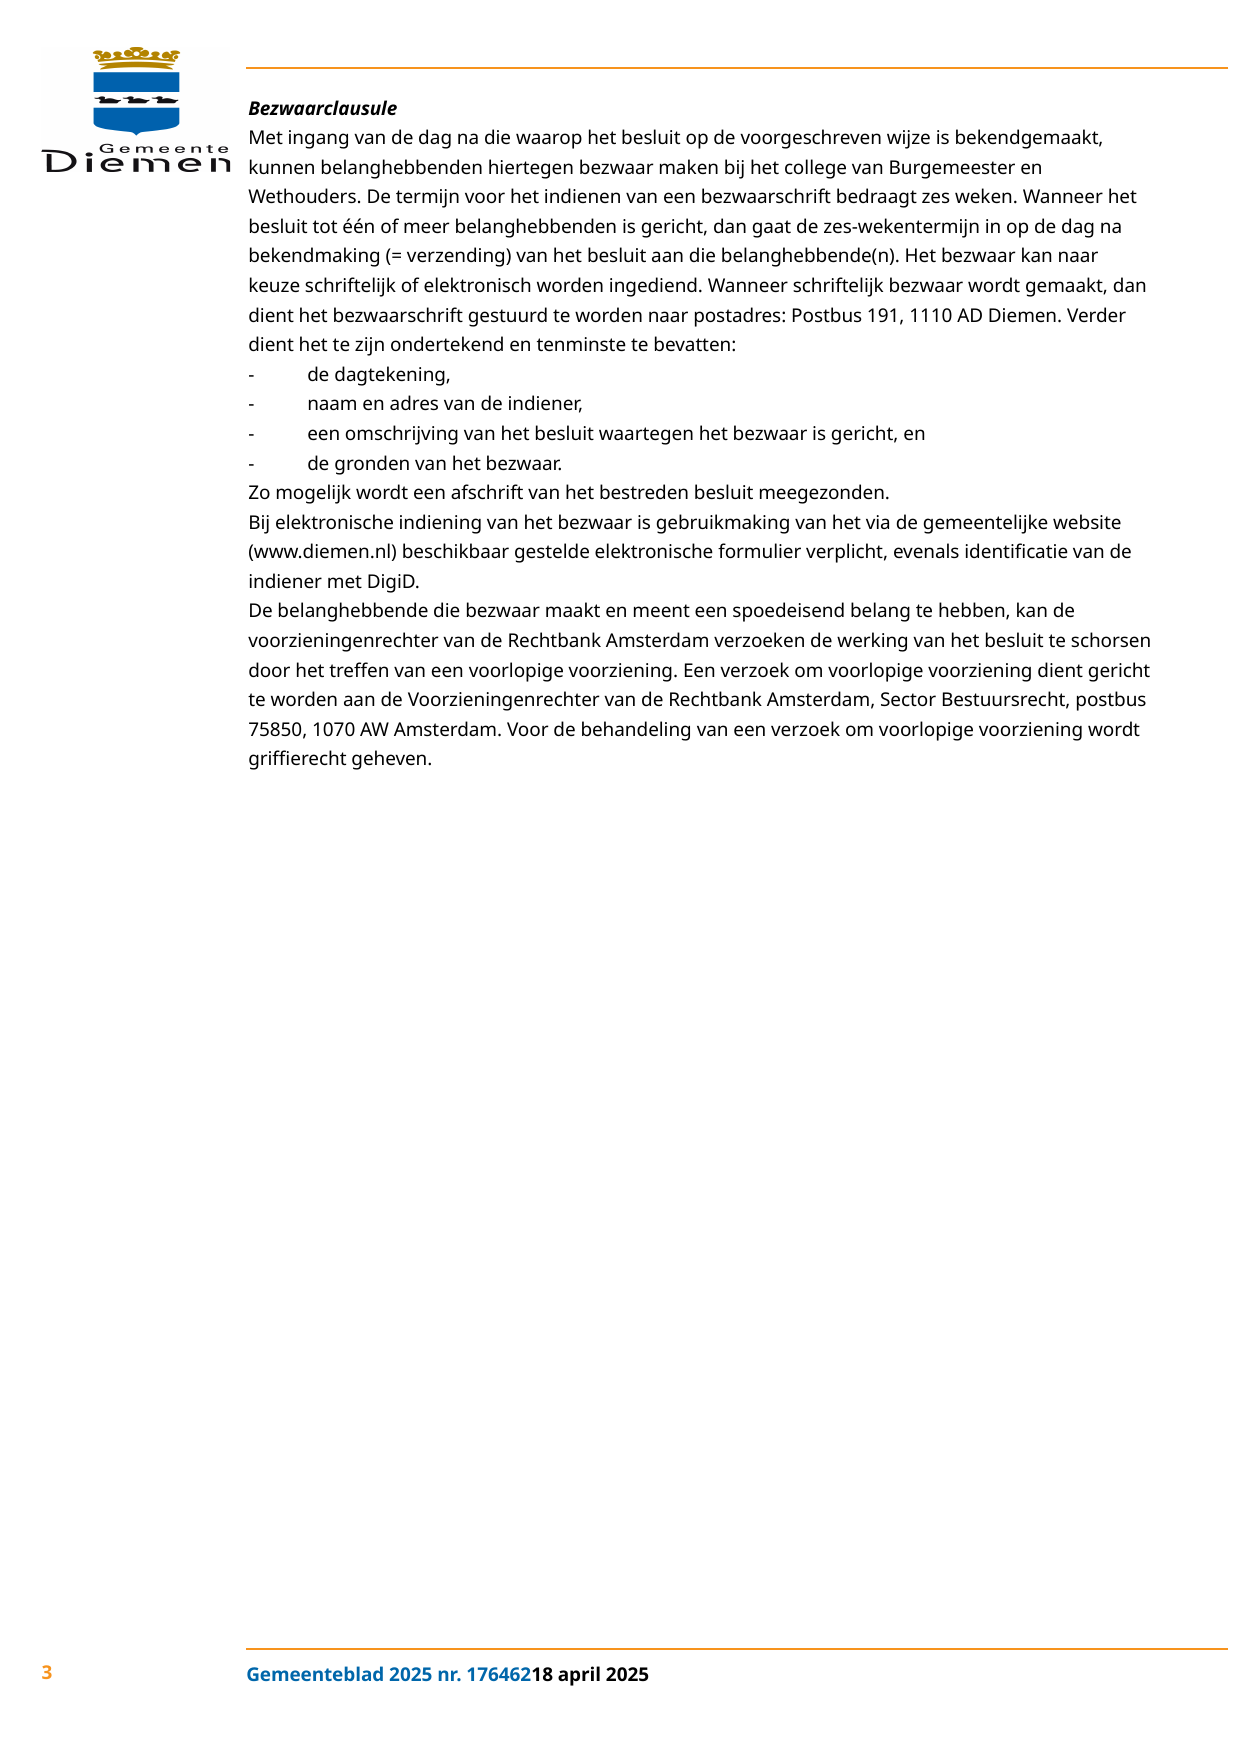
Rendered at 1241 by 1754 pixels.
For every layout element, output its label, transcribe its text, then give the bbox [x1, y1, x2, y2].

picture [41, 47, 231, 172]
text Met ingang van de dag na die waarop het besluit op de voorgeschreven wijze is bekendgemaakt, kunnen belanghebbenden hiertegen bezwaar maken bij het college van Burgemeester en Wethouders. De termijn voor het indienen van een bezwaarschrift bedraagt zes weken. Wanneer het besluit tot één of meer belanghebbenden is gericht, dan gaat de zes-wekentermijn in op de dag na bekendmaking (= verzending) van het besluit aan die belanghebbende(n). Het bezwaar kan naar keuze schriftelijk of elektronisch worden ingediend. Wanneer schriftelijk bezwaar wordt gemaakt, dan dient het bezwaarschrift gestuurd te worden naar postadres: Postbus 191, 1110 AD Diemen. Verder dient het te zijn ondertekend en tenminste te bevatten: [248, 124, 1152, 357]
text Zo mogelijk wordt een afschrift van het bestreden besluit meegezonden. [248, 479, 1152, 505]
text Bij elektronische indiening van het bezwaar is gebruikmaking van het via de gemeentelijke website (www.diemen.nl) beschikbaar gestelde elektronische formulier verplicht, evenals identificatie van de indiener met DigiD. [248, 509, 1152, 594]
text Bezwaarclausule [248, 95, 1152, 121]
list de dagtekening, [248, 361, 1152, 387]
list de gronden van het bezwaar. [248, 450, 1152, 476]
text De belanghebbende die bezwaar maakt en meent een spoedeisend belang te hebben, kan de voorzieningenrechter van de Rechtbank Amsterdam verzoeken de werking van het besluit te schorsen door het treffen van een voorlopige voorziening. Een verzoek om voorlopige voorziening dient gericht te worden aan de Voorzieningenrechter van de Rechtbank Amsterdam, Sector Bestuursrecht, postbus 75850, 1070 AW Amsterdam. Voor de behandeling van een verzoek om voorlopige voorziening wordt griffierecht geheven. [248, 598, 1152, 771]
list een omschrijving van het besluit waartegen het bezwaar is gericht, en [248, 420, 1152, 446]
list naam en adres van de indiener, [248, 391, 1152, 416]
